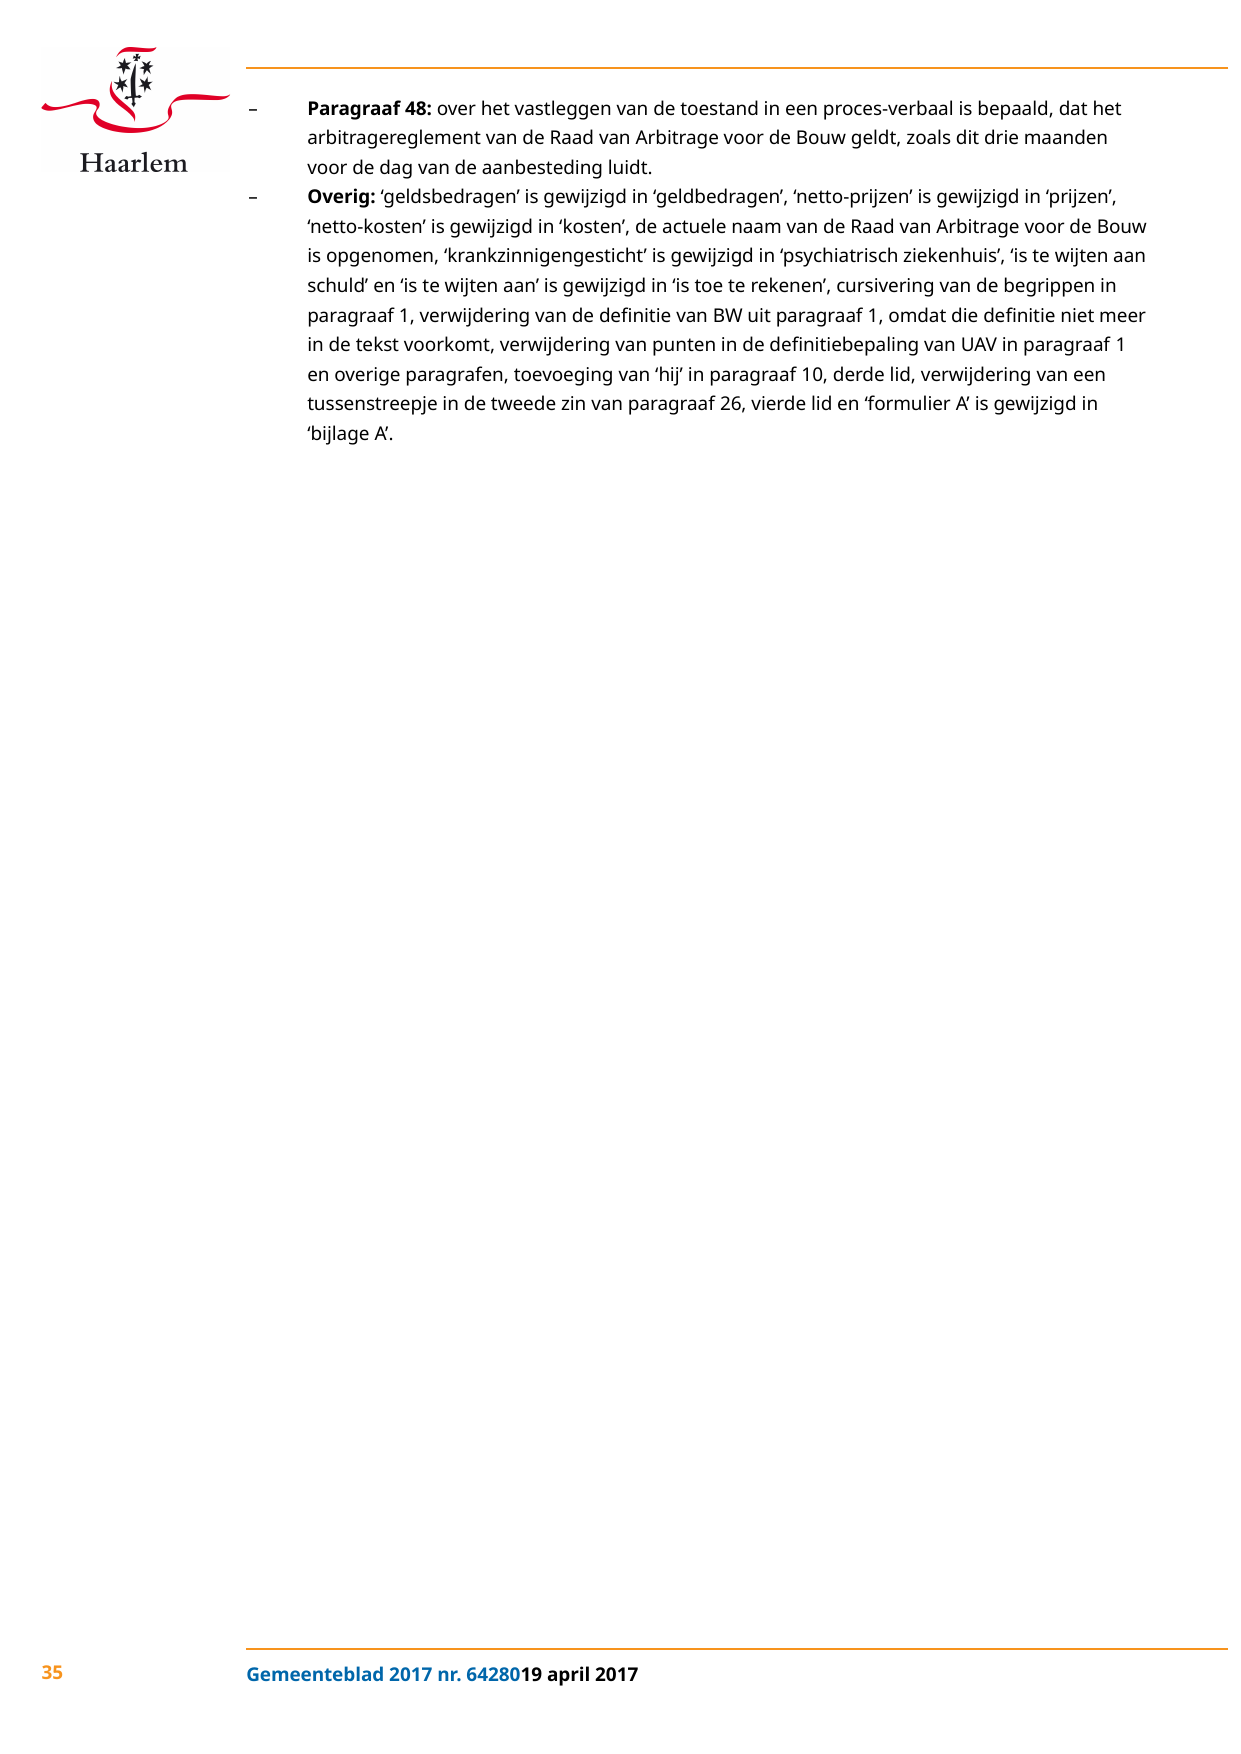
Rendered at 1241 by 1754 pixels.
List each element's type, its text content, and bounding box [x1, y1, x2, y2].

list Paragraaf 48: over het vastleggen van de toestand in een proces-verbaal is bepaald, dat het arbitragereglement van de Raad van Arbitrage voor de Bouw geldt, zoals dit drie maanden voor de dag van de aanbesteding luidt. [248, 95, 1152, 180]
list Overig: ‘geldsbedragen’ is gewijzigd in ‘geldbedragen’, ‘netto-prijzen’ is gewijzigd in ‘prijzen’, ‘netto-kosten’ is gewijzigd in ‘kosten’, de actuele naam van de Raad van Arbitrage voor de Bouw is opgenomen, ‘krankzinnigengesticht’ is gewijzigd in ‘psychiatrisch ziekenhuis’, ‘is te wijten aan schuld’ en ‘is te wijten aan’ is gewijzigd in ‘is toe te rekenen’, cursivering van de begrippen in paragraaf 1, verwijdering van de definitie van BW uit paragraaf 1, omdat die definitie niet meer in de tekst voorkomt, verwijdering van punten in de definitiebepaling van UAV in paragraaf 1 en overige paragrafen, toevoeging van ‘hij’ in paragraaf 10, derde lid, verwijdering van een tussenstreepje in de tweede zin van paragraaf 26, vierde lid en ‘formulier A’ is gewijzigd in ‘bijlage A’. [248, 183, 1152, 446]
picture [41, 47, 231, 172]
